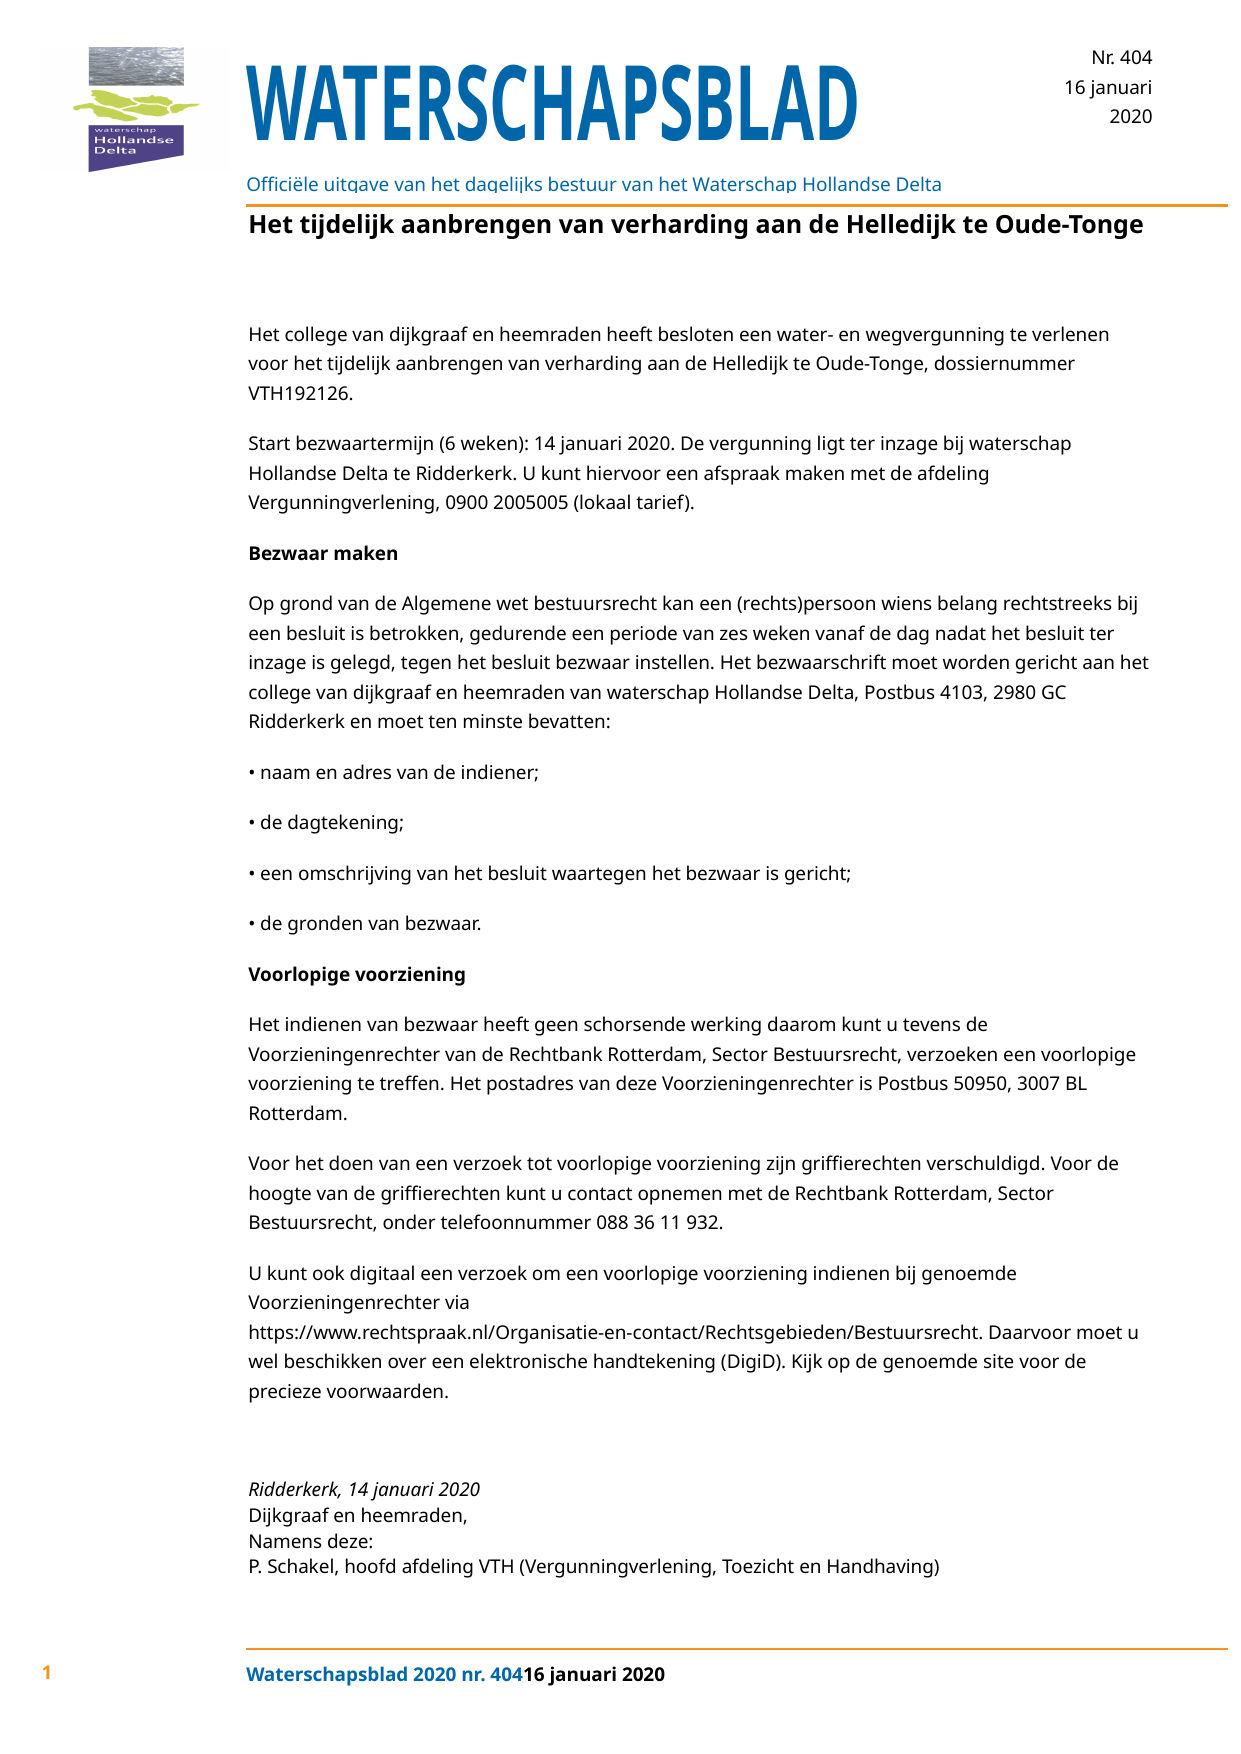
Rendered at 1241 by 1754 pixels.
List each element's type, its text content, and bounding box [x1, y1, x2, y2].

text Het indienen van bezwaar heeft geen schorsende werking daarom kunt u tevens de Voorzieningenrechter van de Rechtbank Rotterdam, Sector Bestuursrecht, verzoeken een voorlopige voorziening te treffen. Het postadres van deze Voorzieningenrechter is Postbus 50950, 3007 BL Rotterdam. [248, 1011, 1152, 1126]
text Het tijdelijk aanbrengen van verharding aan de Helledijk te Oude-Tonge [248, 207, 1152, 241]
text Voor het doen van een verzoek tot voorlopige voorziening zijn griffierechten verschuldigd. Voor de hoogte van de griffierechten kunt u contact opnemen met de Rechtbank Rotterdam, Sector Bestuursrecht, onder telefoonnummer 088 36 11 932. [248, 1150, 1152, 1235]
text Namens deze: [248, 1528, 1152, 1554]
text • de dagtekening; [248, 809, 1152, 835]
text Voorlopige voorziening [248, 961, 1152, 986]
text Het college van dijkgraaf en heemraden heeft besloten een water- en wegvergunning te verlenen voor het tijdelijk aanbrengen van verharding aan de Helledijk te Oude-Tonge, dossiernummer VTH192126. [248, 321, 1152, 406]
picture [41, 47, 231, 172]
text • een omschrijving van het besluit waartegen het bezwaar is gericht; [248, 860, 1152, 886]
text P. Schakel, hoofd afdeling VTH (Vergunningverlening, Toezicht en Handhaving) [248, 1554, 1152, 1579]
text • de gronden van bezwaar. [248, 910, 1152, 936]
text Dijkgraaf en heemraden, [248, 1502, 1152, 1528]
text Start bezwaartermijn (6 weken): 14 januari 2020. De vergunning ligt ter inzage bij waterschap Hollandse Delta te Ridderkerk. U kunt hiervoor een afspraak maken met de afdeling Vergunningverlening, 0900 2005005 (lokaal tarief). [248, 430, 1152, 515]
text Op grond van de Algemene wet bestuursrecht kan een (rechts)persoon wiens belang rechtstreeks bij een besluit is betrokken, gedurende een periode van zes weken vanaf de dag nadat het besluit ter inzage is gelegd, tegen het besluit bezwaar instellen. Het bezwaarschrift moet worden gericht aan het college van dijkgraaf en heemraden van waterschap Hollandse Delta, Postbus 4103, 2980 GC Ridderkerk en moet ten minste bevatten: [248, 590, 1152, 734]
text Bezwaar maken [248, 540, 1152, 566]
text • naam en adres van de indiener; [248, 759, 1152, 785]
text U kunt ook digitaal een verzoek om een voorlopige voorziening indienen bij genoemde Voorzieningenrechter via https://www.rechtspraak.nl/Organisatie-en-contact/Rechtsgebieden/Bestuursrecht. Daarvoor moet u wel beschikken over een elektronische handtekening (DigiD). Kijk op de genoemde site voor de precieze voorwaarden. [248, 1260, 1152, 1404]
text Ridderkerk, 14 januari 2020 [248, 1476, 1152, 1502]
